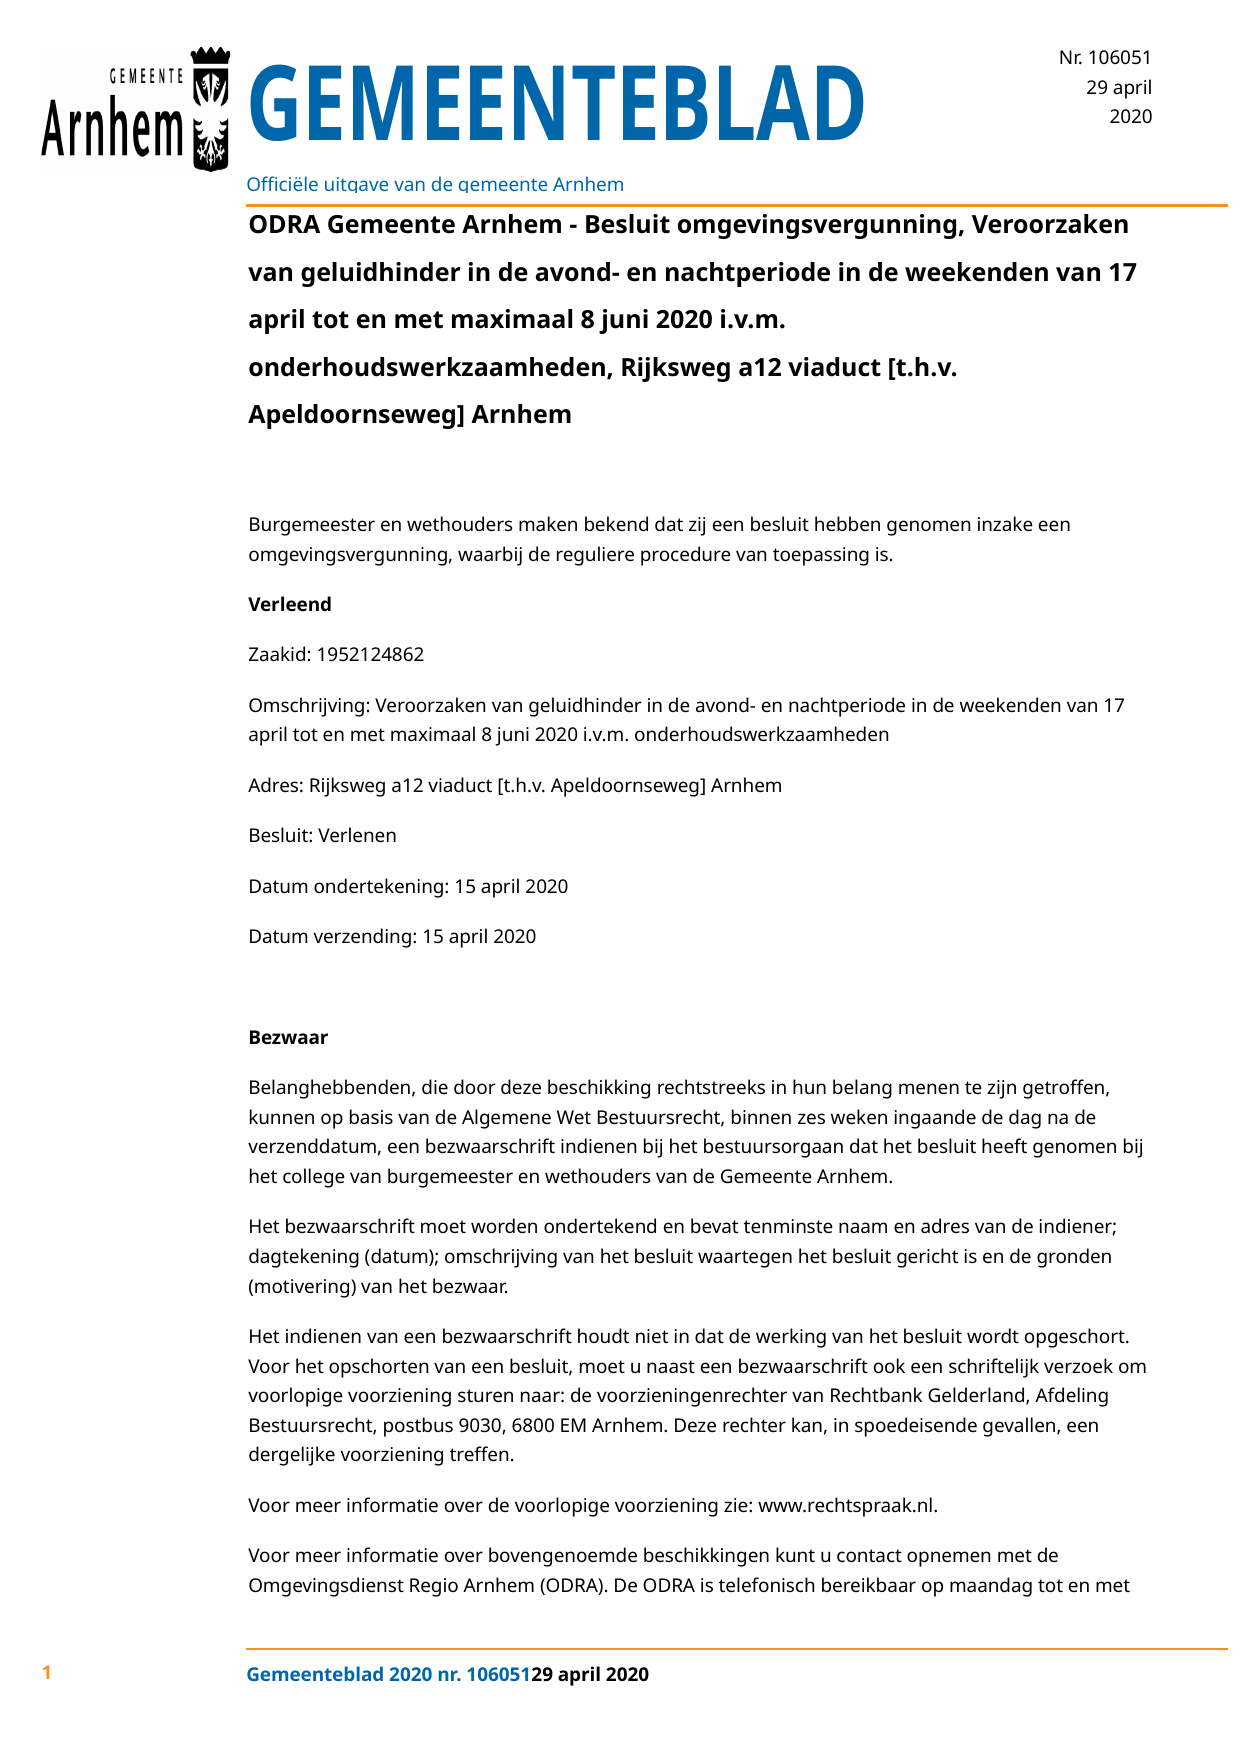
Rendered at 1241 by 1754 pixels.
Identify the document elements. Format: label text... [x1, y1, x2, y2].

text Belanghebbenden, die door deze beschikking rechtstreeks in hun belang menen te zijn getroffen, kunnen op basis van de Algemene Wet Bestuursrecht, binnen zes weken ingaande de dag na de verzenddatum, een bezwaarschrift indienen bij het bestuursorgaan dat het besluit heeft genomen bij het college van burgemeester en wethouders van de Gemeente Arnhem. [248, 1074, 1152, 1189]
text Burgemeester en wethouders maken bekend dat zij een besluit hebben genomen inzake een omgevingsvergunning, waarbij de reguliere procedure van toepassing is. [248, 511, 1152, 566]
text ODRA Gemeente Arnhem - Besluit omgevingsvergunning, Veroorzaken van geluidhinder in de avond- en nachtperiode in de weekenden van 17 april tot en met maximaal 8 juni 2020 i.v.m. onderhoudswerkzaamheden, Rijksweg a12 viaduct [t.h.v. Apeldoornseweg] Arnhem [248, 207, 1152, 431]
text Besluit: Verlenen [248, 822, 1152, 848]
text Adres: Rijksweg a12 viaduct [t.h.v. Apeldoornseweg] Arnhem [248, 772, 1152, 798]
text Het bezwaarschrift moet worden ondertekend en bevat tenminste naam en adres van de indiener; dagtekening (datum); omschrijving van het besluit waartegen het besluit gericht is en de gronden (motivering) van het bezwaar. [248, 1214, 1152, 1298]
text Omschrijving: Veroorzaken van geluidhinder in de avond- en nachtperiode in de weekenden van 17 april tot en met maximaal 8 juni 2020 i.v.m. onderhoudswerkzaamheden [248, 692, 1152, 747]
text Het indienen van een bezwaarschrift houdt niet in dat de werking van het besluit wordt opgeschort. Voor het opschorten van een besluit, moet u naast een bezwaarschrift ook een schriftelijk verzoek om voorlopige voorziening sturen naar: de voorzieningenrechter van Rechtbank Gelderland, Afdeling Bestuursrecht, postbus 9030, 6800 EM Arnhem. Deze rechter kan, in spoedeisende gevallen, een dergelijke voorziening treffen. [248, 1323, 1152, 1467]
text Bezwaar [248, 1024, 1152, 1050]
text Datum verzending: 15 april 2020 [248, 923, 1152, 949]
picture [41, 47, 231, 172]
text Datum ondertekening: 15 april 2020 [248, 873, 1152, 898]
text Zaakid: 1952124862 [248, 642, 1152, 667]
text Verleend [248, 591, 1152, 617]
text Voor meer informatie over bovengenoemde beschikkingen kunt u contact opnemen met de Omgevingsdienst Regio Arnhem (ODRA). De ODRA is telefonisch bereikbaar op maandag tot en met [248, 1542, 1152, 1598]
text Voor meer informatie over de voorlopige voorziening zie: www.rechtspraak.nl. [248, 1492, 1152, 1518]
